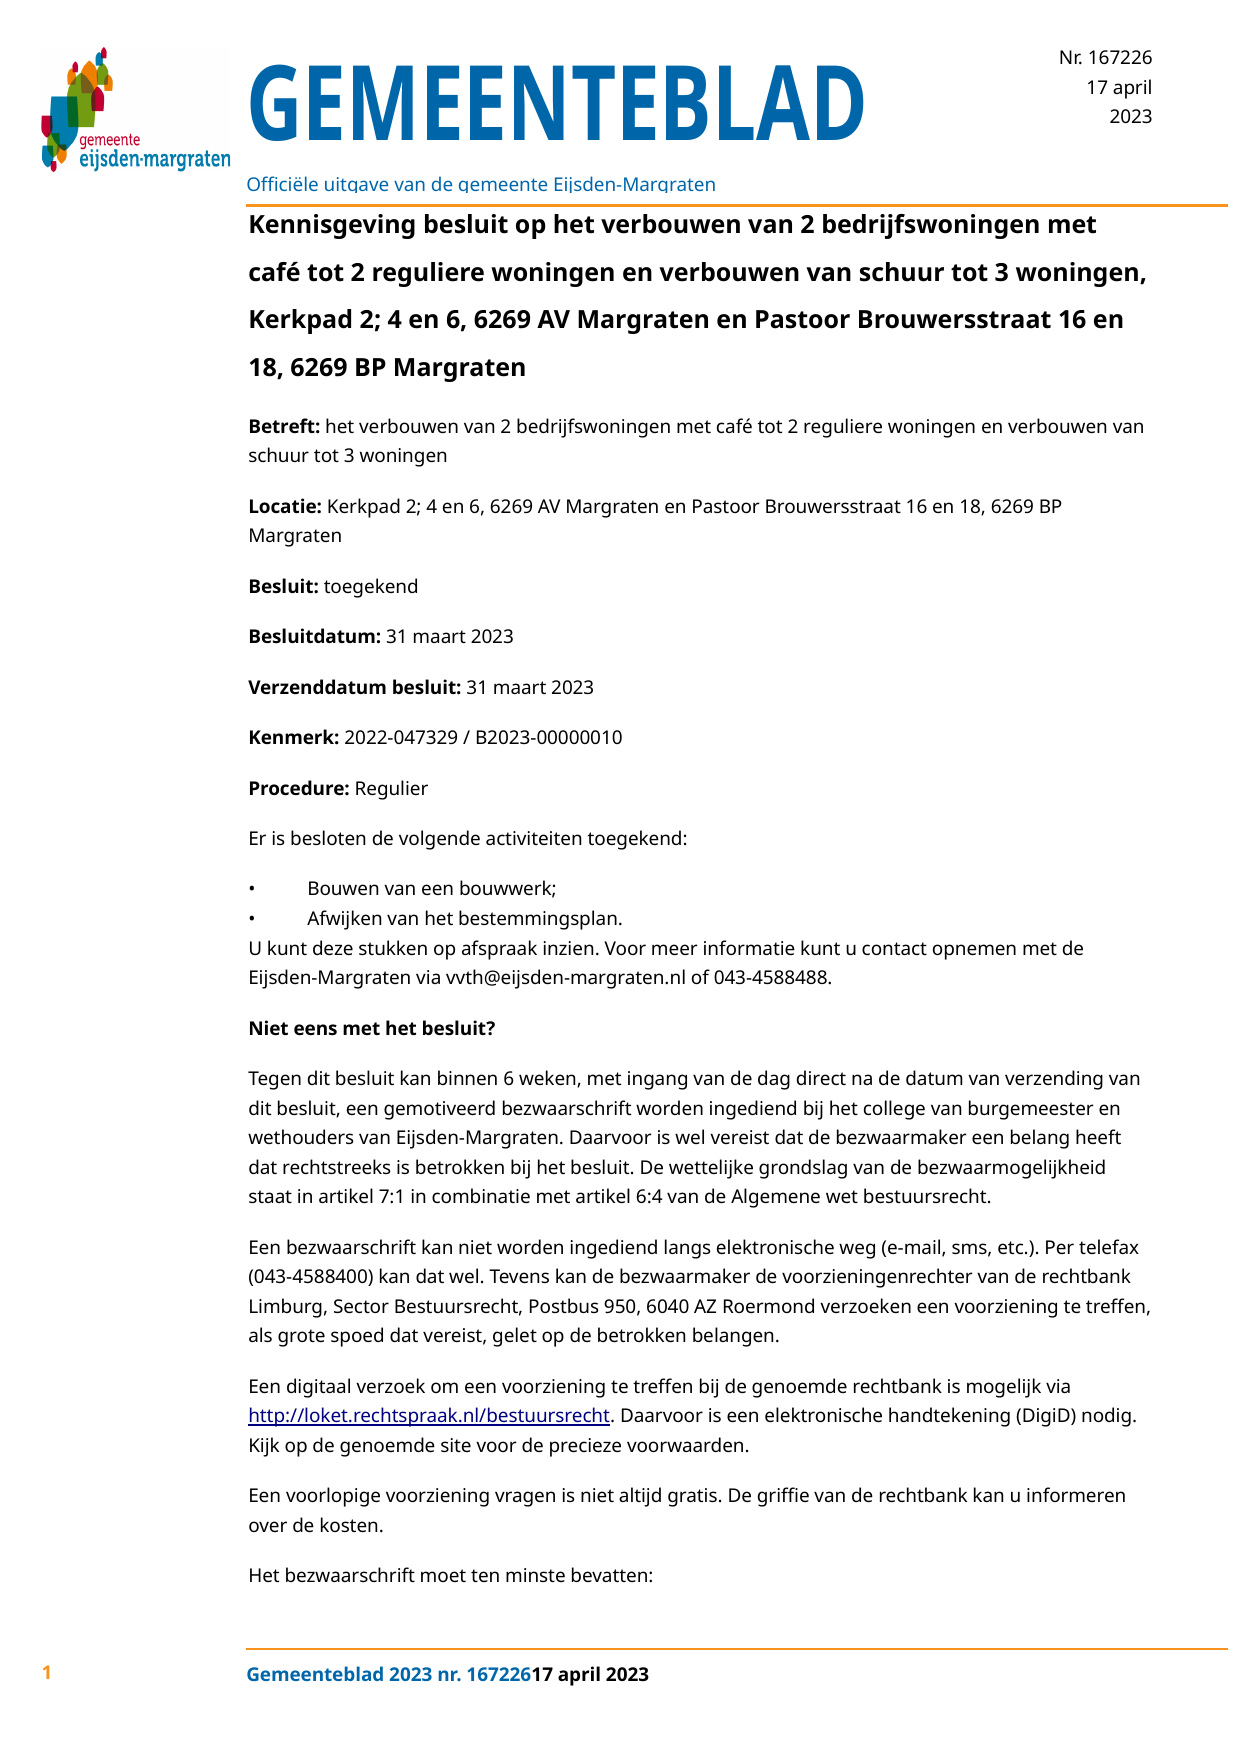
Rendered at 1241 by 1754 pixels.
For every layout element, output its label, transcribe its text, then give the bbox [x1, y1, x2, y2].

text U kunt deze stukken op afspraak inzien. Voor meer informatie kunt u contact opnemen met de Eijsden-Margraten via vvth@eijsden-margraten.nl of 043-4588488. [248, 935, 1152, 990]
picture [41, 47, 231, 172]
text Betreft: het verbouwen van 2 bedrijfswoningen met café tot 2 reguliere woningen en verbouwen van schuur tot 3 woningen [248, 413, 1152, 468]
text Besluit: toegekend [248, 573, 1152, 599]
text Locatie: Kerkpad 2; 4 en 6, 6269 AV Margraten en Pastoor Brouwersstraat 16 en 18, 6269 BP Margraten [248, 493, 1152, 548]
text Procedure: Regulier [248, 775, 1152, 801]
text Kennisgeving besluit op het verbouwen van 2 bedrijfswoningen met café tot 2 reguliere woningen en verbouwen van schuur tot 3 woningen, Kerkpad 2; 4 en 6, 6269 AV Margraten en Pastoor Brouwersstraat 16 en 18, 6269 BP Margraten [248, 207, 1152, 384]
list Afwijken van het bestemmingsplan. [248, 905, 1152, 931]
text Een voorlopige voorziening vragen is niet altijd gratis. De griffie van de rechtbank kan u informeren over de kosten. [248, 1483, 1152, 1538]
text Een digitaal verzoek om een voorziening te treffen bij de genoemde rechtbank is mogelijk via http://loket.rechtspraak.nl/bestuursrecht. Daarvoor is een elektronische handtekening (DigiD) nodig. Kijk op de genoemde site voor de precieze voorwaarden. [248, 1373, 1152, 1458]
text Besluitdatum: 31 maart 2023 [248, 623, 1152, 649]
text Tegen dit besluit kan binnen 6 weken, met ingang van de dag direct na de datum van verzending van dit besluit, een gemotiveerd bezwaarschrift worden ingediend bij het college van burgemeester en wethouders van Eijsden-Margraten. Daarvoor is wel vereist dat de bezwaarmaker een belang heeft dat rechtstreeks is betrokken bij het besluit. De wettelijke grondslag van de bezwaarmogelijkheid staat in artikel 7:1 in combinatie met artikel 6:4 van de Algemene wet bestuursrecht. [248, 1065, 1152, 1209]
text Het bezwaarschrift moet ten minste bevatten: [248, 1563, 1152, 1588]
list Bouwen van een bouwwerk; [248, 876, 1152, 901]
text Er is besloten de volgende activiteiten toegekend: [248, 825, 1152, 851]
text Kenmerk: 2022-047329 / B2023-00000010 [248, 724, 1152, 750]
text Niet eens met het besluit? [248, 1015, 1152, 1041]
text Een bezwaarschrift kan niet worden ingediend langs elektronische weg (e-mail, sms, etc.). Per telefax (043-4588400) kan dat wel. Tevens kan de bezwaarmaker de voorzieningenrechter van de rechtbank Limburg, Sector Bestuursrecht, Postbus 950, 6040 AZ Roermond verzoeken een voorziening te treffen, als grote spoed dat vereist, gelet op de betrokken belangen. [248, 1234, 1152, 1348]
text Verzenddatum besluit: 31 maart 2023 [248, 674, 1152, 700]
